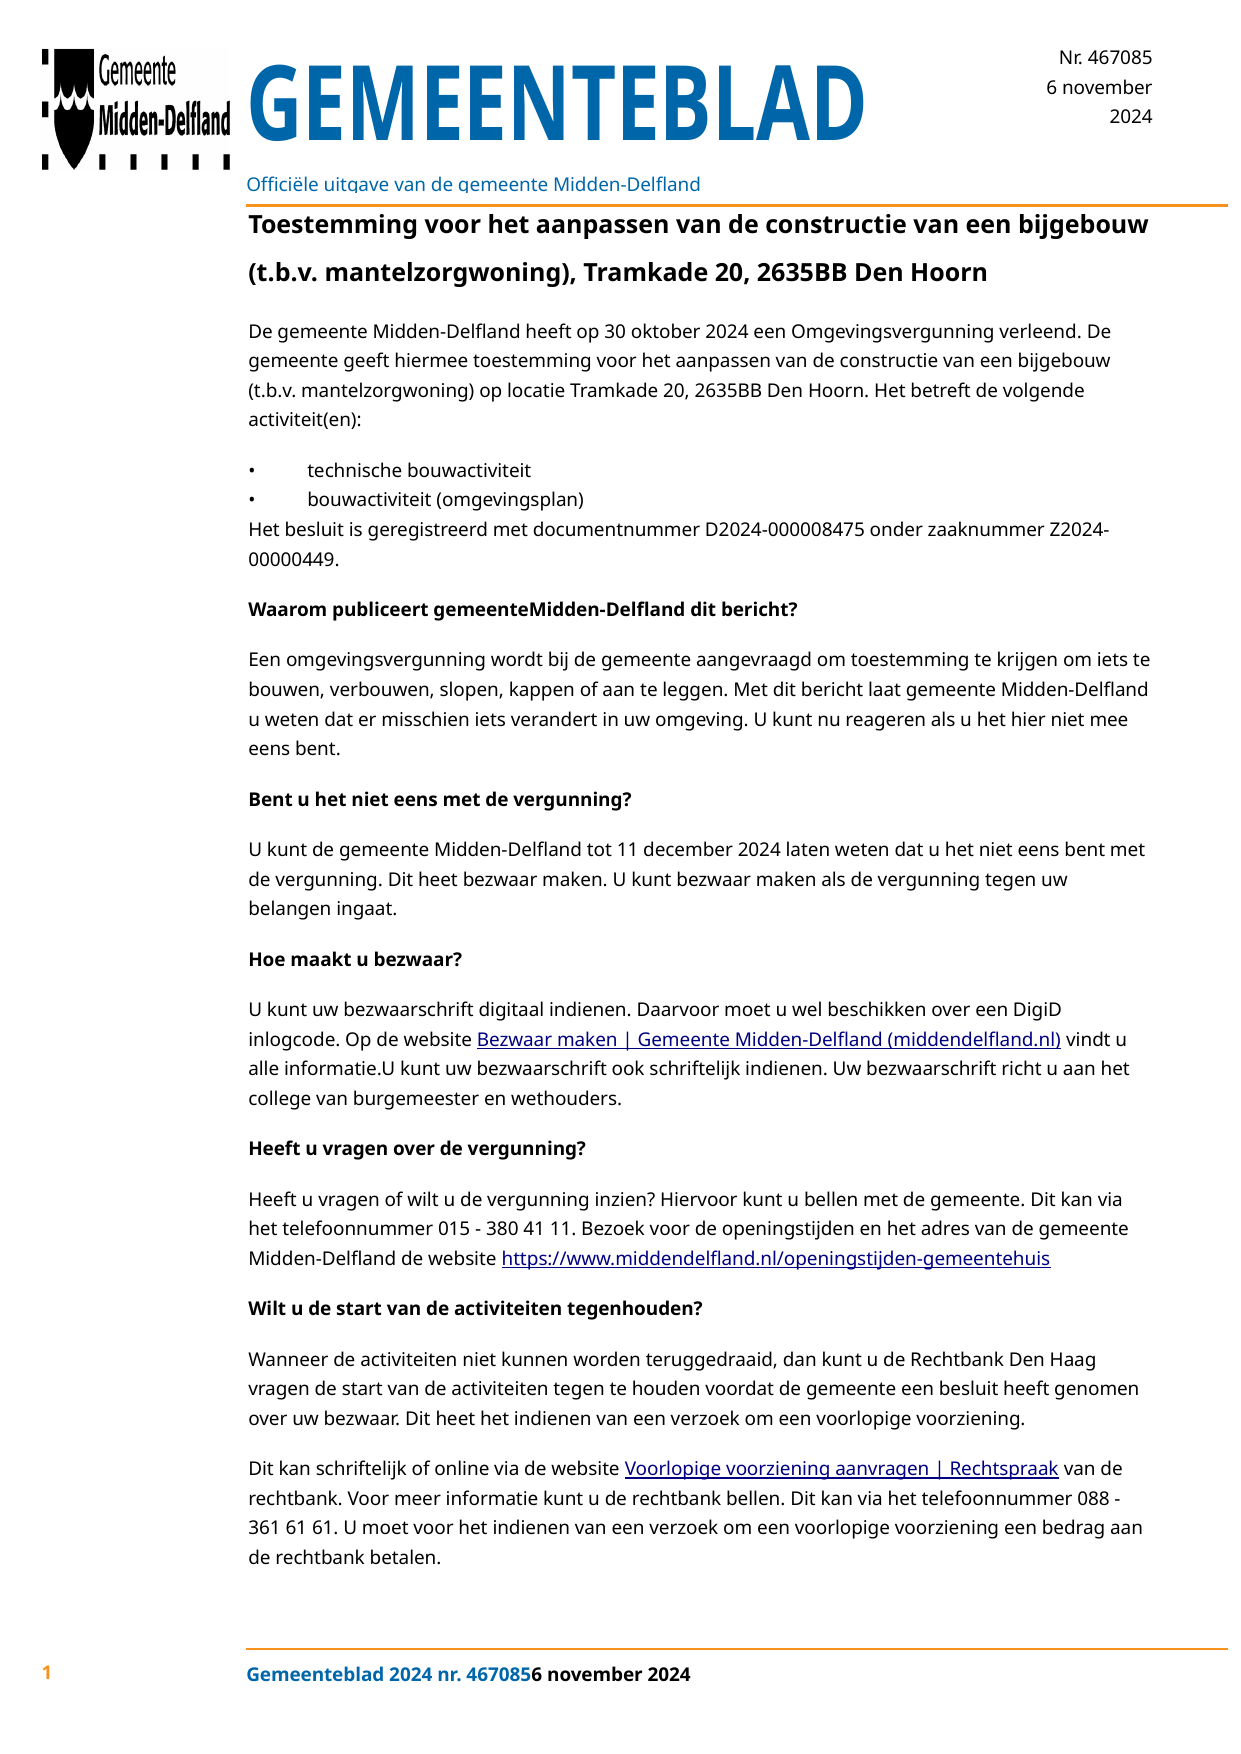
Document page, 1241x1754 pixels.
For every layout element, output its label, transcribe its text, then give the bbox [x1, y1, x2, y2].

list bouwactiviteit (omgevingsplan) [248, 487, 1152, 512]
text Wanneer de activiteiten niet kunnen worden teruggedraaid, dan kunt u de Rechtbank Den Haag vragen de start van de activiteiten tegen te houden voordat de gemeente een besluit heeft genomen over uw bezwaar. Dit heet het indienen van een verzoek om een voorlopige voorziening. [248, 1346, 1152, 1431]
text Hoe maakt u bezwaar? [248, 946, 1152, 972]
text Heeft u vragen over de vergunning? [248, 1135, 1152, 1161]
text Een omgevingsvergunning wordt bij de gemeente aangevraagd om toestemming te krijgen om iets te bouwen, verbouwen, slopen, kappen of aan te leggen. Met dit bericht laat gemeente Midden-Delfland u weten dat er misschien iets verandert in uw omgeving. U kunt nu reageren als u het hier niet mee eens bent. [248, 647, 1152, 761]
text Dit kan schriftelijk of online via de website Voorlopige voorziening aanvragen | Rechtspraak van de rechtbank. Voor meer informatie kunt u de rechtbank bellen. Dit kan via het telefoonnummer 088 - 361 61 61. U moet voor het indienen van een verzoek om een voorlopige voorziening een bedrag aan de rechtbank betalen. [248, 1455, 1152, 1570]
text Heeft u vragen of wilt u de vergunning inzien? Hiervoor kunt u bellen met de gemeente. Dit kan via het telefoonnummer 015 - 380 41 11. Bezoek voor de openingstijden en het adres van de gemeente Midden-Delfland de website https://www.middendelfland.nl/openingstijden-gemeentehuis [248, 1186, 1152, 1271]
list technische bouwactiviteit [248, 457, 1152, 483]
text Wilt u de start van de activiteiten tegenhouden? [248, 1295, 1152, 1321]
text Toestemming voor het aanpassen van de constructie van een bijgebouw (t.b.v. mantelzorgwoning), Tramkade 20, 2635BB Den Hoorn [248, 207, 1152, 288]
text Bent u het niet eens met de vergunning? [248, 786, 1152, 812]
text U kunt uw bezwaarschrift digitaal indienen. Daarvoor moet u wel beschikken over een DigiD inlogcode. Op de website Bezwaar maken | Gemeente Midden-Delfland (middendelfland.nl) vindt u alle informatie.U kunt uw bezwaarschrift ook schriftelijk indienen. Uw bezwaarschrift richt u aan het college van burgemeester en wethouders. [248, 996, 1152, 1111]
picture [41, 47, 231, 172]
text De gemeente Midden-Delfland heeft op 30 oktober 2024 een Omgevingsvergunning verleend. De gemeente geeft hiermee toestemming voor het aanpassen van de constructie van een bijgebouw (t.b.v. mantelzorgwoning) op locatie Tramkade 20, 2635BB Den Hoorn. Het betreft de volgende activiteit(en): [248, 318, 1152, 432]
text U kunt de gemeente Midden-Delfland tot 11 december 2024 laten weten dat u het niet eens bent met de vergunning. Dit heet bezwaar maken. U kunt bezwaar maken als de vergunning tegen uw belangen ingaat. [248, 836, 1152, 921]
text Het besluit is geregistreerd met documentnummer D2024-000008475 onder zaaknummer Z2024-00000449. [248, 516, 1152, 572]
text Waarom publiceert gemeenteMidden-Delfland dit bericht? [248, 596, 1152, 622]
